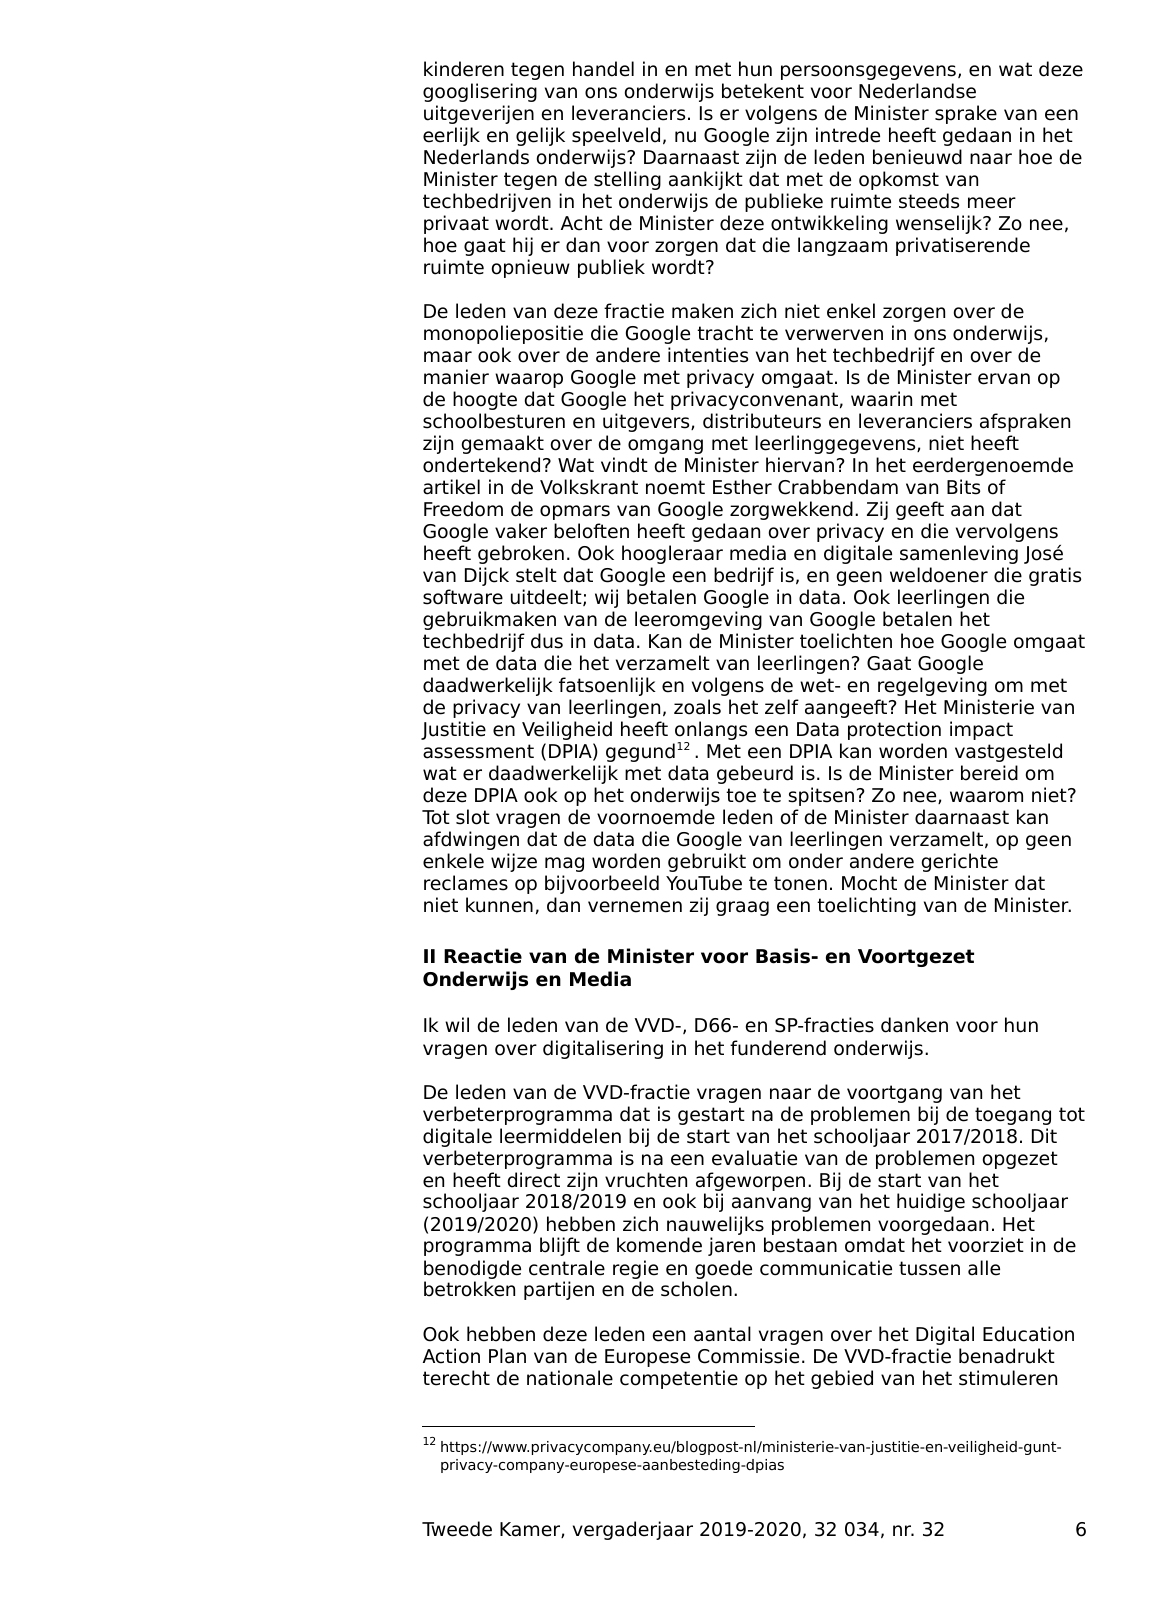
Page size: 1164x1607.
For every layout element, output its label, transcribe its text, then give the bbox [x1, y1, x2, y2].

text De leden van deze fractie maken zich niet enkel zorgen over de monopoliepositie die Google tracht te verwerven in ons onderwijs, maar ook over de andere intenties van het techbedrijf en over de manier waarop Google met privacy omgaat. Is de Minister ervan op de hoogte dat Google het privacyconvenant, waarin met schoolbesturen en uitgevers, distributeurs en leveranciers afspraken zijn gemaakt over de omgang met leerlinggegevens, niet heeft ondertekend? Wat vindt de Minister hiervan? In het eerdergenoemde artikel in de Volkskrant noemt Esther Crabbendam van Bits of Freedom de opmars van Google zorgwekkend. Zij geeft aan dat Google vaker beloften heeft gedaan over privacy en die vervolgens heeft gebroken. Ook hoogleraar media en digitale samenleving José van Dijck stelt dat Google een bedrijf is, en geen weldoener die gratis software uitdeelt; wij betalen Google in data. Ook leerlingen die gebruikmaken van de leeromgeving van Google betalen het techbedrijf dus in data. Kan de Minister toelichten hoe Google omgaat met de data die het verzamelt van leerlingen? Gaat Google daadwerkelijk fatsoenlijk en volgens de wet- en regelgeving om met de privacy van leerlingen, zoals het zelf aangeeft? Het Ministerie van Justitie en Veiligheid heeft onlangs een Data protection impact assessment (DPIA) gegund. Met een DPIA kan worden vastgesteld wat er daadwerkelijk met data gebeurd is. Is de Minister bereid om deze DPIA ook op het onderwijs toe te spitsen? Zo nee, waarom niet? Tot slot vragen de voornoemde leden of de Minister daarnaast kan afdwingen dat de data die Google van leerlingen verzamelt, op geen enkele wijze mag worden gebruikt om onder andere gerichte reclames op bijvoorbeeld YouTube te tonen. Mocht de Minister dat niet kunnen, dan vernemen zij graag een toelichting van de Minister. [422, 301, 1087, 916]
text kinderen tegen handel in en met hun persoonsgegevens, en wat deze googlisering van ons onderwijs betekent voor Nederlandse uitgeverijen en leveranciers. Is er volgens de Minister sprake van een eerlijk en gelijk speelveld, nu Google zijn intrede heeft gedaan in het Nederlands onderwijs? Daarnaast zijn de leden benieuwd naar hoe de Minister tegen de stelling aankijkt dat met de opkomst van techbedrijven in het onderwijs de publieke ruimte steeds meer privaat wordt. Acht de Minister deze ontwikkeling wenselijk? Zo nee, hoe gaat hij er dan voor zorgen dat die langzaam privatiserende ruimte opnieuw publiek wordt? [422, 59, 1087, 279]
text De leden van de VVD-fractie vragen naar de voortgang van het verbeterprogramma dat is gestart na de problemen bij de toegang tot digitale leermiddelen bij de start van het schooljaar 2017/2018. Dit verbeterprogramma is na een evaluatie van de problemen opgezet en heeft direct zijn vruchten afgeworpen. Bij de start van het schooljaar 2018/2019 en ook bij aanvang van het huidige schooljaar (2019/2020) hebben zich nauwelijks problemen voorgedaan. Het programma blijft de komende jaren bestaan omdat het voorziet in de benodigde centrale regie en goede communicatie tussen alle betrokken partijen en de scholen. [422, 1082, 1087, 1301]
text Ook hebben deze leden een aantal vragen over het Digital Education Action Plan van de Europese Commissie. De VVD-fractie benadrukt terecht de nationale competentie op het gebied van het stimuleren [422, 1323, 1087, 1389]
text Ik wil de leden van de VVD-, D66- en SP-fracties danken voor hun vragen over digitalisering in het funderend onderwijs. [422, 1015, 1087, 1059]
text https://www.privacycompany.eu/blogpost-nl/ministerie-van-justitie-en-veiligheid-gunt-privacy-company-europese-aanbesteding-dpias [422, 1435, 1087, 1474]
subtitle II Reactie van de Minister voor Basis- en Voortgezet Onderwijs en Media [422, 946, 1087, 990]
